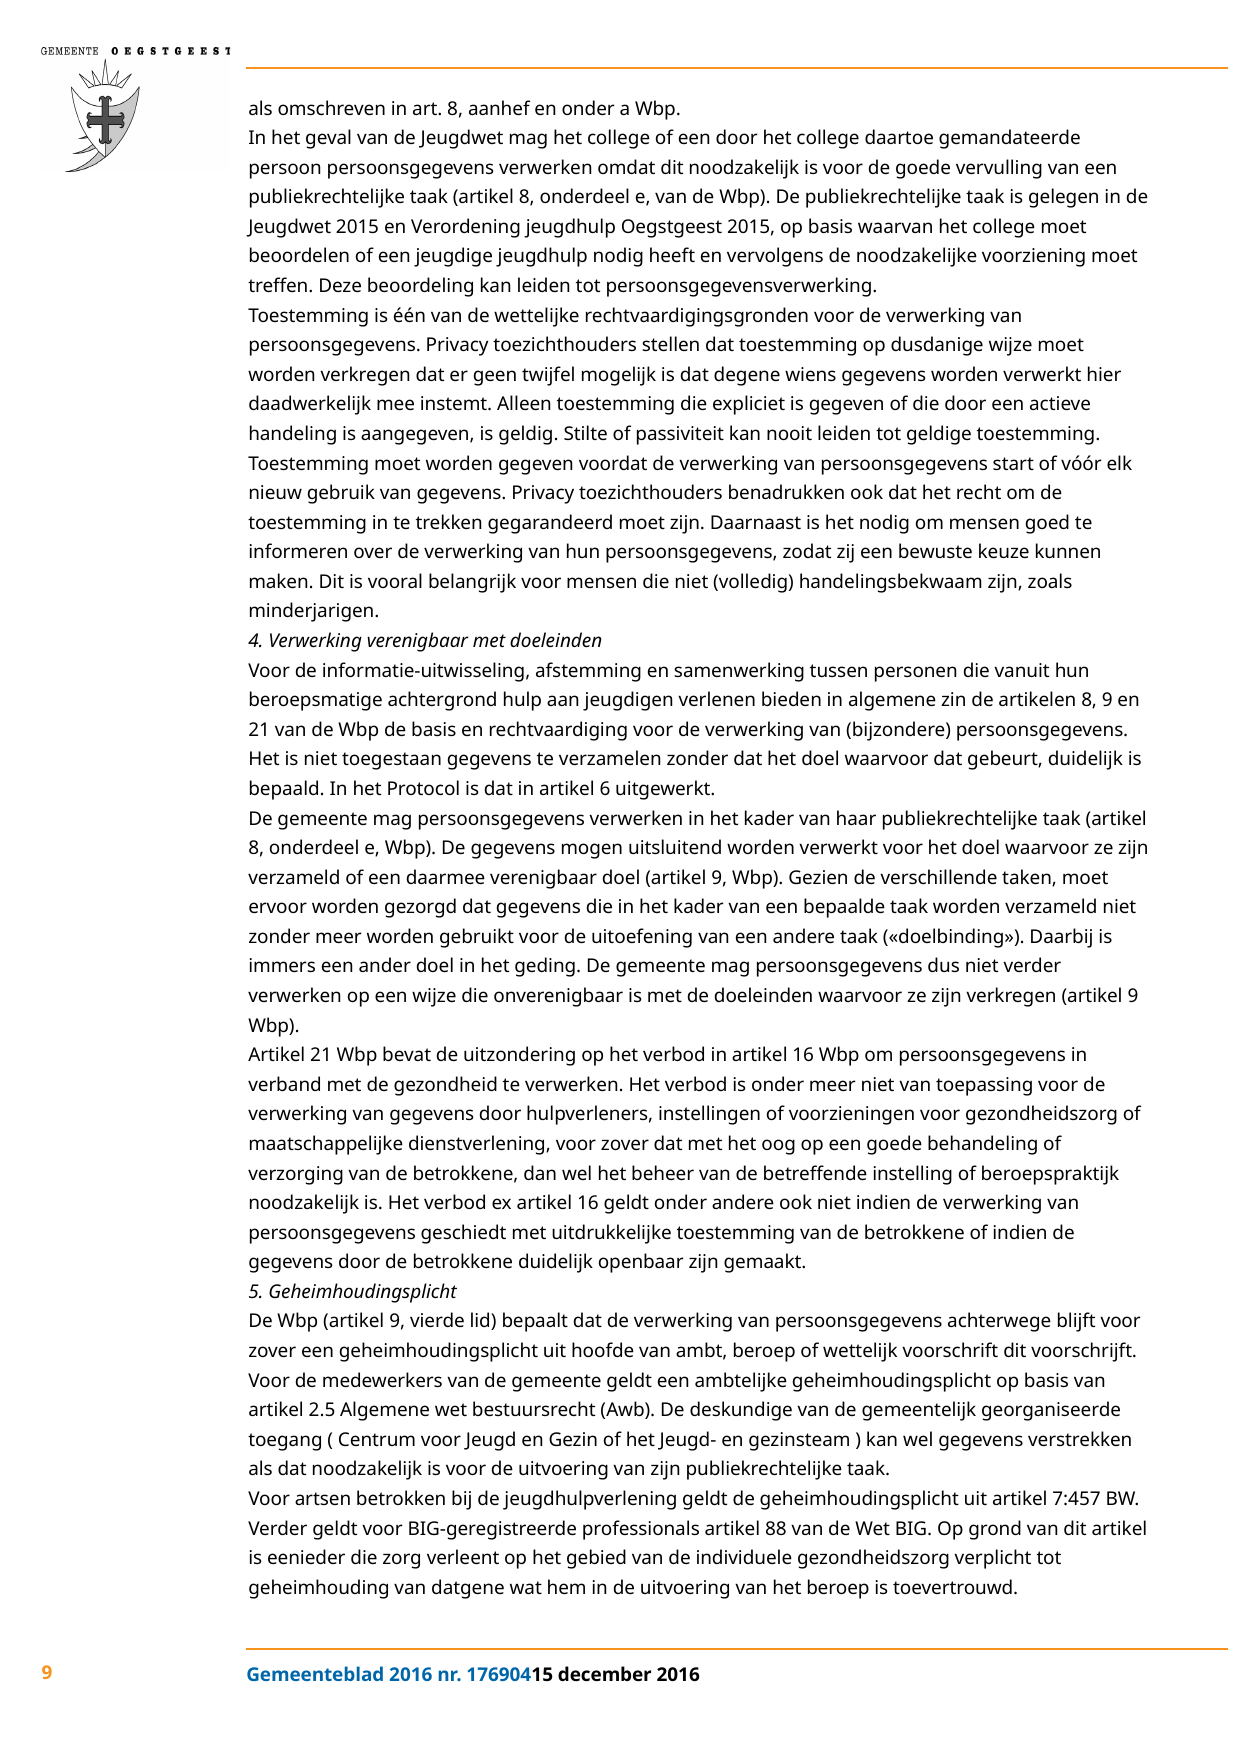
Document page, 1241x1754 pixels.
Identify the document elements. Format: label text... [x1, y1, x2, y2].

text Toestemming moet worden gegeven voordat de verwerking van persoonsgegevens start of vóór elk nieuw gebruik van gegevens. Privacy toezichthouders benadrukken ook dat het recht om de toestemming in te trekken gegarandeerd moet zijn. Daarnaast is het nodig om mensen goed te informeren over de verwerking van hun persoonsgegevens, zodat zij een bewuste keuze kunnen maken. Dit is vooral belangrijk voor mensen die niet (volledig) handelingsbekwaam zijn, zoals minderjarigen. [248, 450, 1152, 623]
text In het geval van de Jeugdwet mag het college of een door het college daartoe gemandateerde persoon persoonsgegevens verwerken omdat dit noodzakelijk is voor de goede vervulling van een publiekrechtelijke taak (artikel 8, onderdeel e, van de Wbp). De publiekrechtelijke taak is gelegen in de Jeugdwet 2015 en Verordening jeugdhulp Oegstgeest 2015, op basis waarvan het college moet beoordelen of een jeugdige jeugdhulp nodig heeft en vervolgens de noodzakelijke voorziening moet treffen. Deze beoordeling kan leiden tot persoonsgegevensverwerking. [248, 124, 1152, 298]
text 4. Verwerking verenigbaar met doeleinden [248, 627, 1152, 653]
text Voor de informatie-uitwisseling, afstemming en samenwerking tussen personen die vanuit hun beroepsmatige achtergrond hulp aan jeugdigen verlenen bieden in algemene zin de artikelen 8, 9 en 21 van de Wbp de basis en rechtvaardiging voor de verwerking van (bijzondere) persoonsgegevens. Het is niet toegestaan gegevens te verzamelen zonder dat het doel waarvoor dat gebeurt, duidelijk is bepaald. In het Protocol is dat in artikel 6 uitgewerkt. [248, 657, 1152, 801]
text De Wbp (artikel 9, vierde lid) bepaalt dat de verwerking van persoonsgegevens achterwege blijft voor zover een geheimhoudingsplicht uit hoofde van ambt, beroep of wettelijk voorschrift dit voorschrijft. [248, 1308, 1152, 1363]
text Voor artsen betrokken bij de jeugdhulpverlening geldt de geheimhoudingsplicht uit artikel 7:457 BW. Verder geldt voor BIG-geregistreerde professionals artikel 88 van de Wet BIG. Op grond van dit artikel is eenieder die zorg verleent op het gebied van de individuele gezondheidszorg verplicht tot geheimhouding van datgene wat hem in de uitvoering van het beroep is toevertrouwd. [248, 1485, 1152, 1600]
text 5. Geheimhoudingsplicht [248, 1278, 1152, 1304]
text Toestemming is één van de wettelijke rechtvaardigingsgronden voor de verwerking van persoonsgegevens. Privacy toezichthouders stellen dat toestemming op dusdanige wijze moet worden verkregen dat er geen twijfel mogelijk is dat degene wiens gegevens worden verwerkt hier daadwerkelijk mee instemt. Alleen toestemming die expliciet is gegeven of die door een actieve handeling is aangegeven, is geldig. Stilte of passiviteit kan nooit leiden tot geldige toestemming. [248, 302, 1152, 446]
text als omschreven in art. 8, aanhef en onder a Wbp. [248, 95, 1152, 121]
picture [41, 47, 231, 172]
text Artikel 21 Wbp bevat de uitzondering op het verbod in artikel 16 Wbp om persoonsgegevens in verband met de gezondheid te verwerken. Het verbod is onder meer niet van toepassing voor de verwerking van gegevens door hulpverleners, instellingen of voorzieningen voor gezondheidszorg of maatschappelijke dienstverlening, voor zover dat met het oog op een goede behandeling of verzorging van de betrokkene, dan wel het beheer van de betreffende instelling of beroepspraktijk noodzakelijk is. Het verbod ex artikel 16 geldt onder andere ook niet indien de verwerking van persoonsgegevens geschiedt met uitdrukkelijke toestemming van de betrokkene of indien de gegevens door de betrokkene duidelijk openbaar zijn gemaakt. [248, 1041, 1152, 1274]
text Voor de medewerkers van de gemeente geldt een ambtelijke geheimhoudingsplicht op basis van artikel 2.5 Algemene wet bestuursrecht (Awb). De deskundige van de gemeentelijk georganiseerde toegang ( Centrum voor Jeugd en Gezin of het Jeugd- en gezinsteam ) kan wel gegevens verstrekken als dat noodzakelijk is voor de uitvoering van zijn publiekrechtelijke taak. [248, 1367, 1152, 1481]
text De gemeente mag persoonsgegevens verwerken in het kader van haar publiekrechtelijke taak (artikel 8, onderdeel e, Wbp). De gegevens mogen uitsluitend worden verwerkt voor het doel waarvoor ze zijn verzameld of een daarmee verenigbaar doel (artikel 9, Wbp). Gezien de verschillende taken, moet ervoor worden gezorgd dat gegevens die in het kader van een bepaalde taak worden verzameld niet zonder meer worden gebruikt voor de uitoefening van een andere taak («doelbinding»). Daarbij is immers een ander doel in het geding. De gemeente mag persoonsgegevens dus niet verder verwerken op een wijze die onverenigbaar is met de doeleinden waarvoor ze zijn verkregen (artikel 9 Wbp). [248, 805, 1152, 1038]
